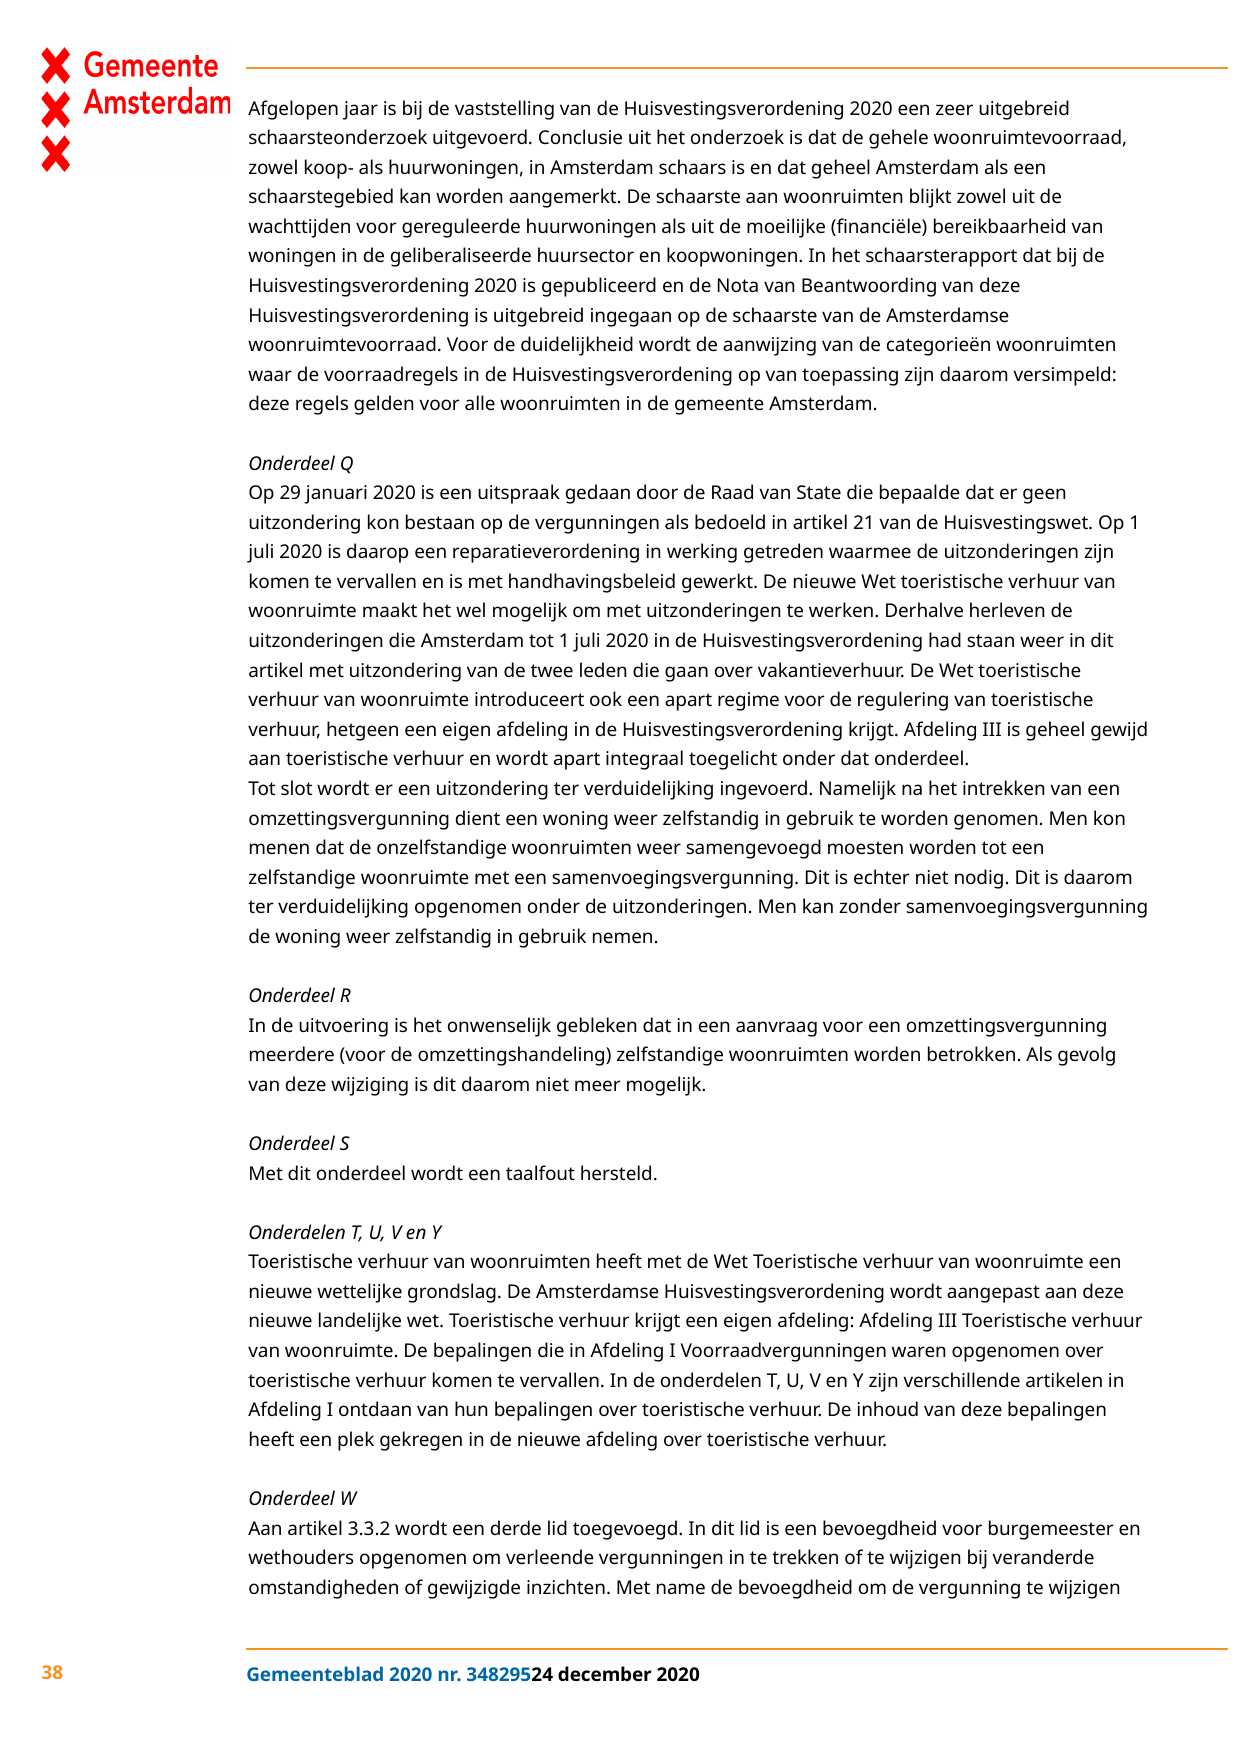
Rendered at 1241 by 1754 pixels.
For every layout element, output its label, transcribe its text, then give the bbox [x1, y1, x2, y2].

text Afgelopen jaar is bij de vaststelling van de Huisvestingsverordening 2020 een zeer uitgebreid schaarsteonderzoek uitgevoerd. Conclusie uit het onderzoek is dat de gehele woonruimtevoorraad, zowel koop- als huurwoningen, in Amsterdam schaars is en dat geheel Amsterdam als een schaarstegebied kan worden aangemerkt. De schaarste aan woonruimten blijkt zowel uit de wachttijden voor gereguleerde huurwoningen als uit de moeilijke (financiële) bereikbaarheid van woningen in de geliberaliseerde huursector en koopwoningen. In het schaarsterapport dat bij de Huisvestingsverordening 2020 is gepubliceerd en de Nota van Beantwoording van deze Huisvestingsverordening is uitgebreid ingegaan op de schaarste van de Amsterdamse woonruimtevoorraad. Voor de duidelijkheid wordt de aanwijzing van de categorieën woonruimten waar de voorraadregels in de Huisvestingsverordening op van toepassing zijn daarom versimpeld: deze regels gelden voor alle woonruimten in de gemeente Amsterdam. [248, 95, 1152, 416]
picture [41, 47, 231, 172]
text Met dit onderdeel wordt een taalfout hersteld. [248, 1160, 1152, 1186]
text Toeristische verhuur van woonruimten heeft met de Wet Toeristische verhuur van woonruimte een nieuwe wettelijke grondslag. De Amsterdamse Huisvestingsverordening wordt aangepast aan deze nieuwe landelijke wet. Toeristische verhuur krijgt een eigen afdeling: Afdeling III Toeristische verhuur van woonruimte. De bepalingen die in Afdeling I Voorraadvergunningen waren opgenomen over toeristische verhuur komen te vervallen. In de onderdelen T, U, V en Y zijn verschillende artikelen in Afdeling I ontdaan van hun bepalingen over toeristische verhuur. De inhoud van deze bepalingen heeft een plek gekregen in de nieuwe afdeling over toeristische verhuur. [248, 1248, 1152, 1452]
text Onderdelen T, U, V en Y [248, 1219, 1152, 1245]
text Onderdeel S [248, 1130, 1152, 1156]
text Onderdeel Q [248, 450, 1152, 476]
text Aan artikel 3.3.2 wordt een derde lid toegevoegd. In dit lid is een bevoegdheid voor burgemeester en wethouders opgenomen om verleende vergunningen in te trekken of te wijzigen bij veranderde omstandigheden of gewijzigde inzichten. Met name de bevoegdheid om de vergunning te wijzigen [248, 1515, 1152, 1600]
text Onderdeel W [248, 1485, 1152, 1511]
text Tot slot wordt er een uitzondering ter verduidelijking ingevoerd. Namelijk na het intrekken van een omzettingsvergunning dient een woning weer zelfstandig in gebruik te worden genomen. Men kon menen dat de onzelfstandige woonruimten weer samengevoegd moesten worden tot een zelfstandige woonruimte met een samenvoegingsvergunning. Dit is echter niet nodig. Dit is daarom ter verduidelijking opgenomen onder de uitzonderingen. Men kan zonder samenvoegingsvergunning de woning weer zelfstandig in gebruik nemen. [248, 775, 1152, 949]
text In de uitvoering is het onwenselijk gebleken dat in een aanvraag voor een omzettingsvergunning meerdere (voor de omzettingshandeling) zelfstandige woonruimten worden betrokken. Als gevolg van deze wijziging is dit daarom niet meer mogelijk. [248, 1012, 1152, 1097]
text Onderdeel R [248, 982, 1152, 1008]
text Op 29 januari 2020 is een uitspraak gedaan door de Raad van State die bepaalde dat er geen uitzondering kon bestaan op de vergunningen als bedoeld in artikel 21 van de Huisvestingswet. Op 1 juli 2020 is daarop een reparatieverordening in werking getreden waarmee de uitzonderingen zijn komen te vervallen en is met handhavingsbeleid gewerkt. De nieuwe Wet toeristische verhuur van woonruimte maakt het wel mogelijk om met uitzonderingen te werken. Derhalve herleven de uitzonderingen die Amsterdam tot 1 juli 2020 in de Huisvestingsverordening had staan weer in dit artikel met uitzondering van de twee leden die gaan over vakantieverhuur. De Wet toeristische verhuur van woonruimte introduceert ook een apart regime voor de regulering van toeristische verhuur, hetgeen een eigen afdeling in de Huisvestingsverordening krijgt. Afdeling III is geheel gewijd aan toeristische verhuur en wordt apart integraal toegelicht onder dat onderdeel. [248, 479, 1152, 771]
